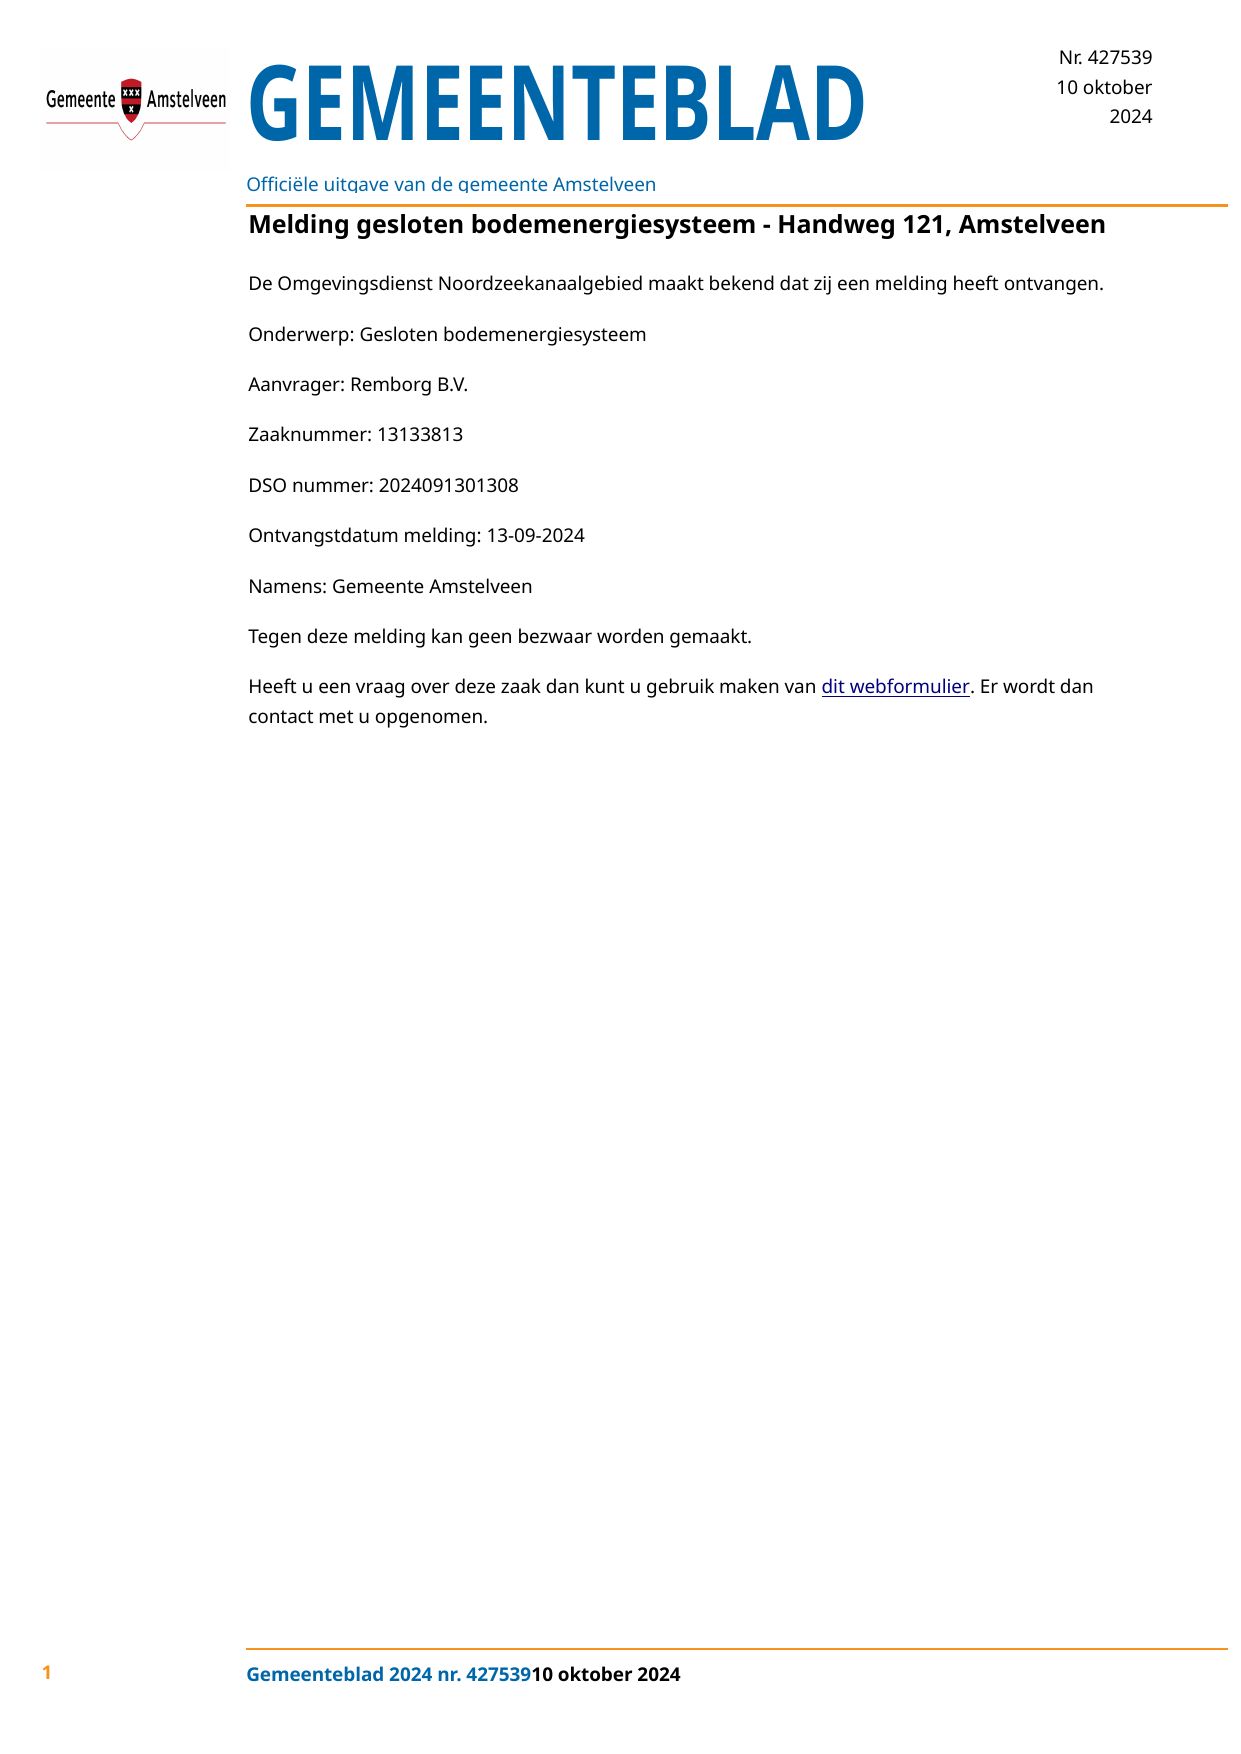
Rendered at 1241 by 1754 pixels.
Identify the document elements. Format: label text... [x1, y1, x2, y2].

text Melding gesloten bodemenergiesysteem - Handweg 121, Amstelveen [248, 207, 1152, 241]
text Aanvrager: Remborg B.V. [248, 371, 1152, 397]
text De Omgevingsdienst Noordzeekanaalgebied maakt bekend dat zij een melding heeft ontvangen. [248, 270, 1152, 296]
text Onderwerp: Gesloten bodemenergiesysteem [248, 321, 1152, 346]
text Zaaknummer: 13133813 [248, 422, 1152, 447]
text Tegen deze melding kan geen bezwaar worden gemaakt. [248, 623, 1152, 649]
text Ontvangstdatum melding: 13-09-2024 [248, 522, 1152, 548]
text Namens: Gemeente Amstelveen [248, 573, 1152, 598]
text Heeft u een vraag over deze zaak dan kunt u gebruik maken van dit webformulier. Er wordt dan contact met u opgenomen. [248, 674, 1152, 729]
picture [41, 47, 231, 172]
text DSO nummer: 2024091301308 [248, 472, 1152, 498]
